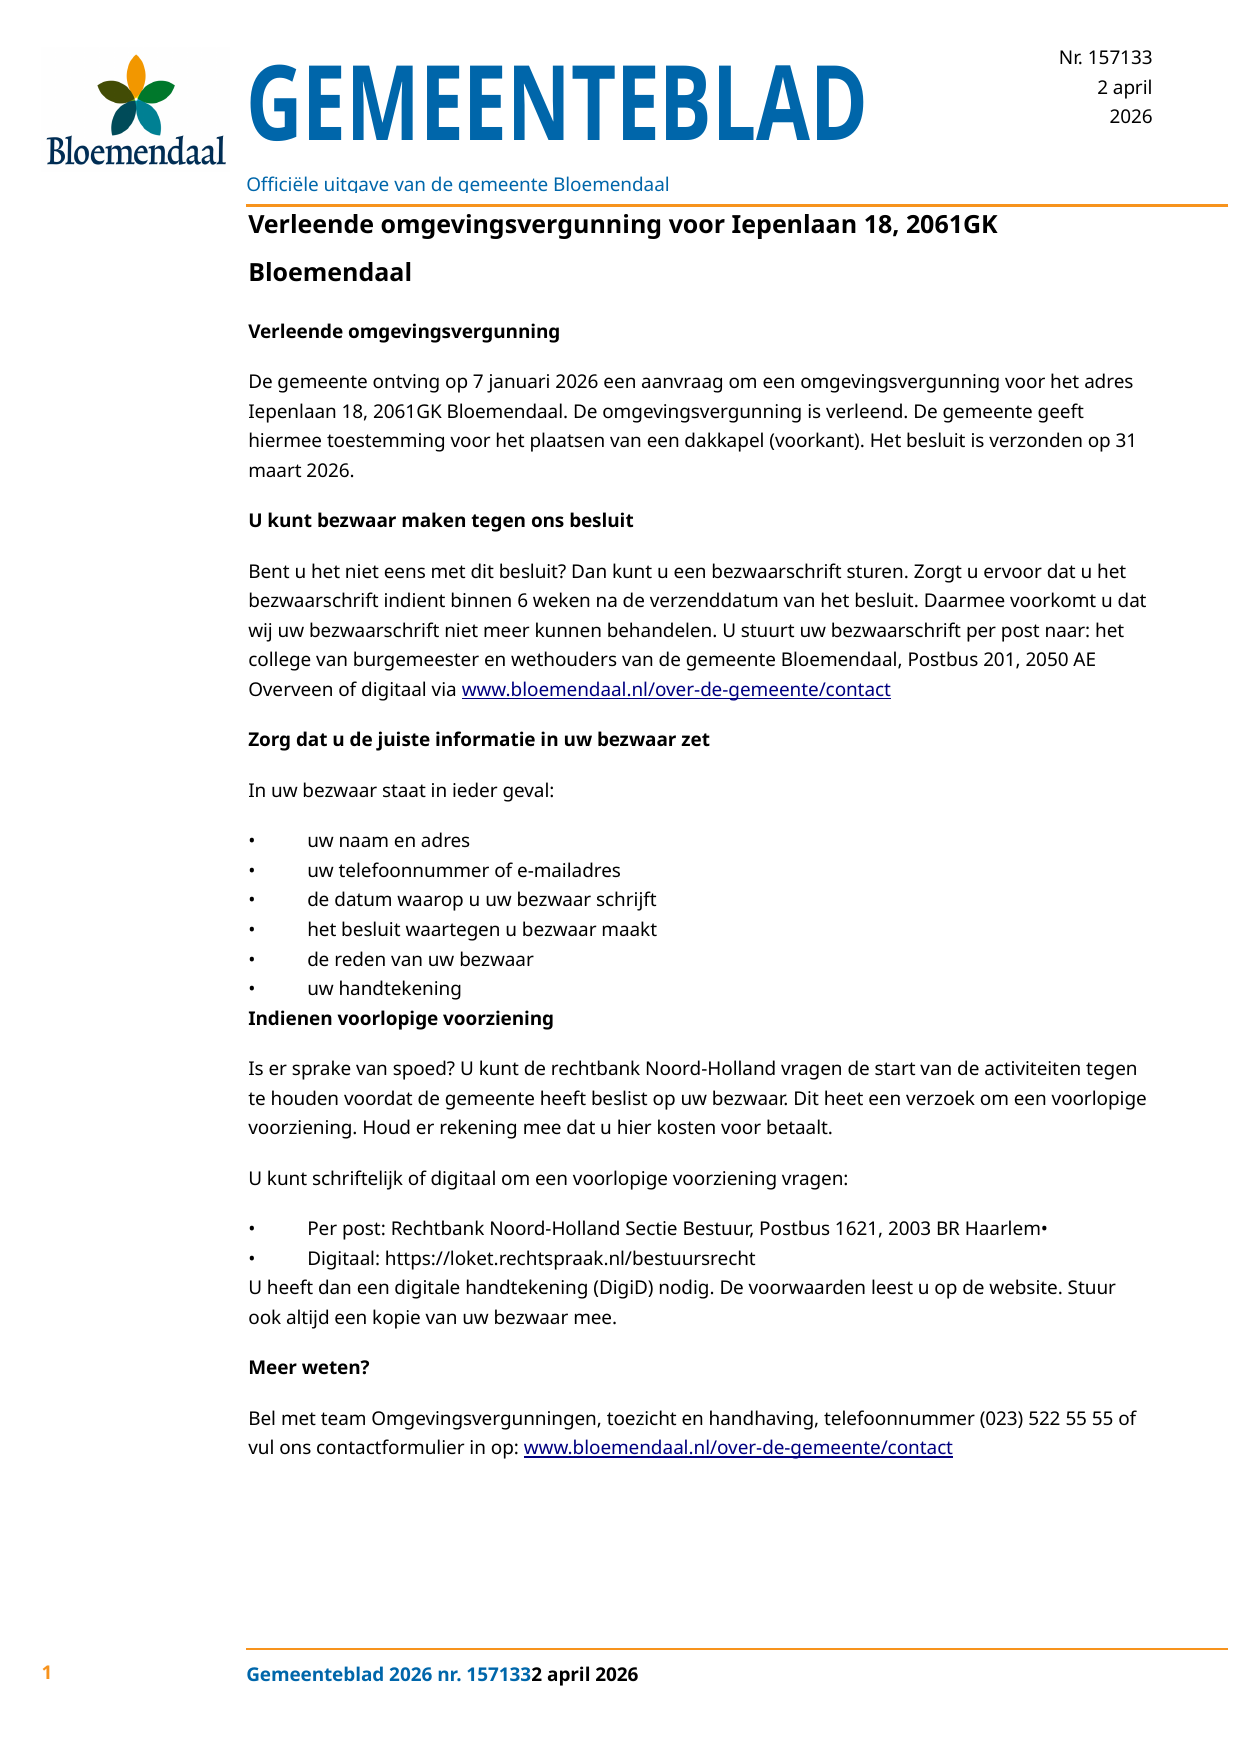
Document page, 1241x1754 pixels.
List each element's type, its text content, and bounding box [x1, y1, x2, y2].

text U kunt schriftelijk of digitaal om een voorlopige voorziening vragen: [248, 1165, 1152, 1191]
list het besluit waartegen u bezwaar maakt [248, 916, 1152, 942]
list de datum waarop u uw bezwaar schrijft [248, 887, 1152, 912]
list Per post: Rechtbank Noord-Holland Sectie Bestuur, Postbus 1621, 2003 BR Haarlem• [248, 1215, 1152, 1241]
text Bel met team Omgevingsvergunningen, toezicht en handhaving, telefoonnummer (023) 522 55 55 of vul ons contactformulier in op: www.bloemendaal.nl/over-de-gemeente/contact [248, 1405, 1152, 1460]
text U kunt bezwaar maken tegen ons besluit [248, 507, 1152, 533]
list de reden van uw bezwaar [248, 946, 1152, 972]
list uw naam en adres [248, 827, 1152, 853]
text Verleende omgevingsvergunning [248, 318, 1152, 344]
text Is er sprake van spoed? U kunt de rechtbank Noord-Holland vragen de start van de activiteiten tegen te houden voordat de gemeente heeft beslist op uw bezwaar. Dit heet een verzoek om een voorlopige voorziening. Houd er rekening mee dat u hier kosten voor betaalt. [248, 1055, 1152, 1140]
text De gemeente ontving op 7 januari 2026 een aanvraag om een omgevingsvergunning voor het adres Iepenlaan 18, 2061GK Bloemendaal. De omgevingsvergunning is verleend. De gemeente geeft hiermee toestemming voor het plaatsen van een dakkapel (voorkant). Het besluit is verzonden op 31 maart 2026. [248, 368, 1152, 483]
text Verleende omgevingsvergunning voor Iepenlaan 18, 2061GK Bloemendaal [248, 207, 1152, 288]
text U heeft dan een digitale handtekening (DigiD) nodig. De voorwaarden leest u op de website. Stuur ook altijd een kopie van uw bezwaar mee. [248, 1274, 1152, 1330]
text Meer weten? [248, 1354, 1152, 1380]
text Zorg dat u de juiste informatie in uw bezwaar zet [248, 727, 1152, 752]
list uw telefoonnummer of e-mailadres [248, 857, 1152, 883]
text In uw bezwaar staat in ieder geval: [248, 777, 1152, 803]
text Indienen voorlopige voorziening [248, 1005, 1152, 1031]
list uw handtekening [248, 975, 1152, 1001]
picture [41, 47, 231, 172]
list Digitaal: https://loket.rechtspraak.nl/bestuursrecht [248, 1245, 1152, 1271]
text Bent u het niet eens met dit besluit? Dan kunt u een bezwaarschrift sturen. Zorgt u ervoor dat u het bezwaarschrift indient binnen 6 weken na de verzenddatum van het besluit. Daarmee voorkomt u dat wij uw bezwaarschrift niet meer kunnen behandelen. U stuurt uw bezwaarschrift per post naar: het college van burgemeester en wethouders van de gemeente Bloemendaal, Postbus 201, 2050 AE Overveen of digitaal via www.bloemendaal.nl/over-de-gemeente/contact [248, 558, 1152, 702]
